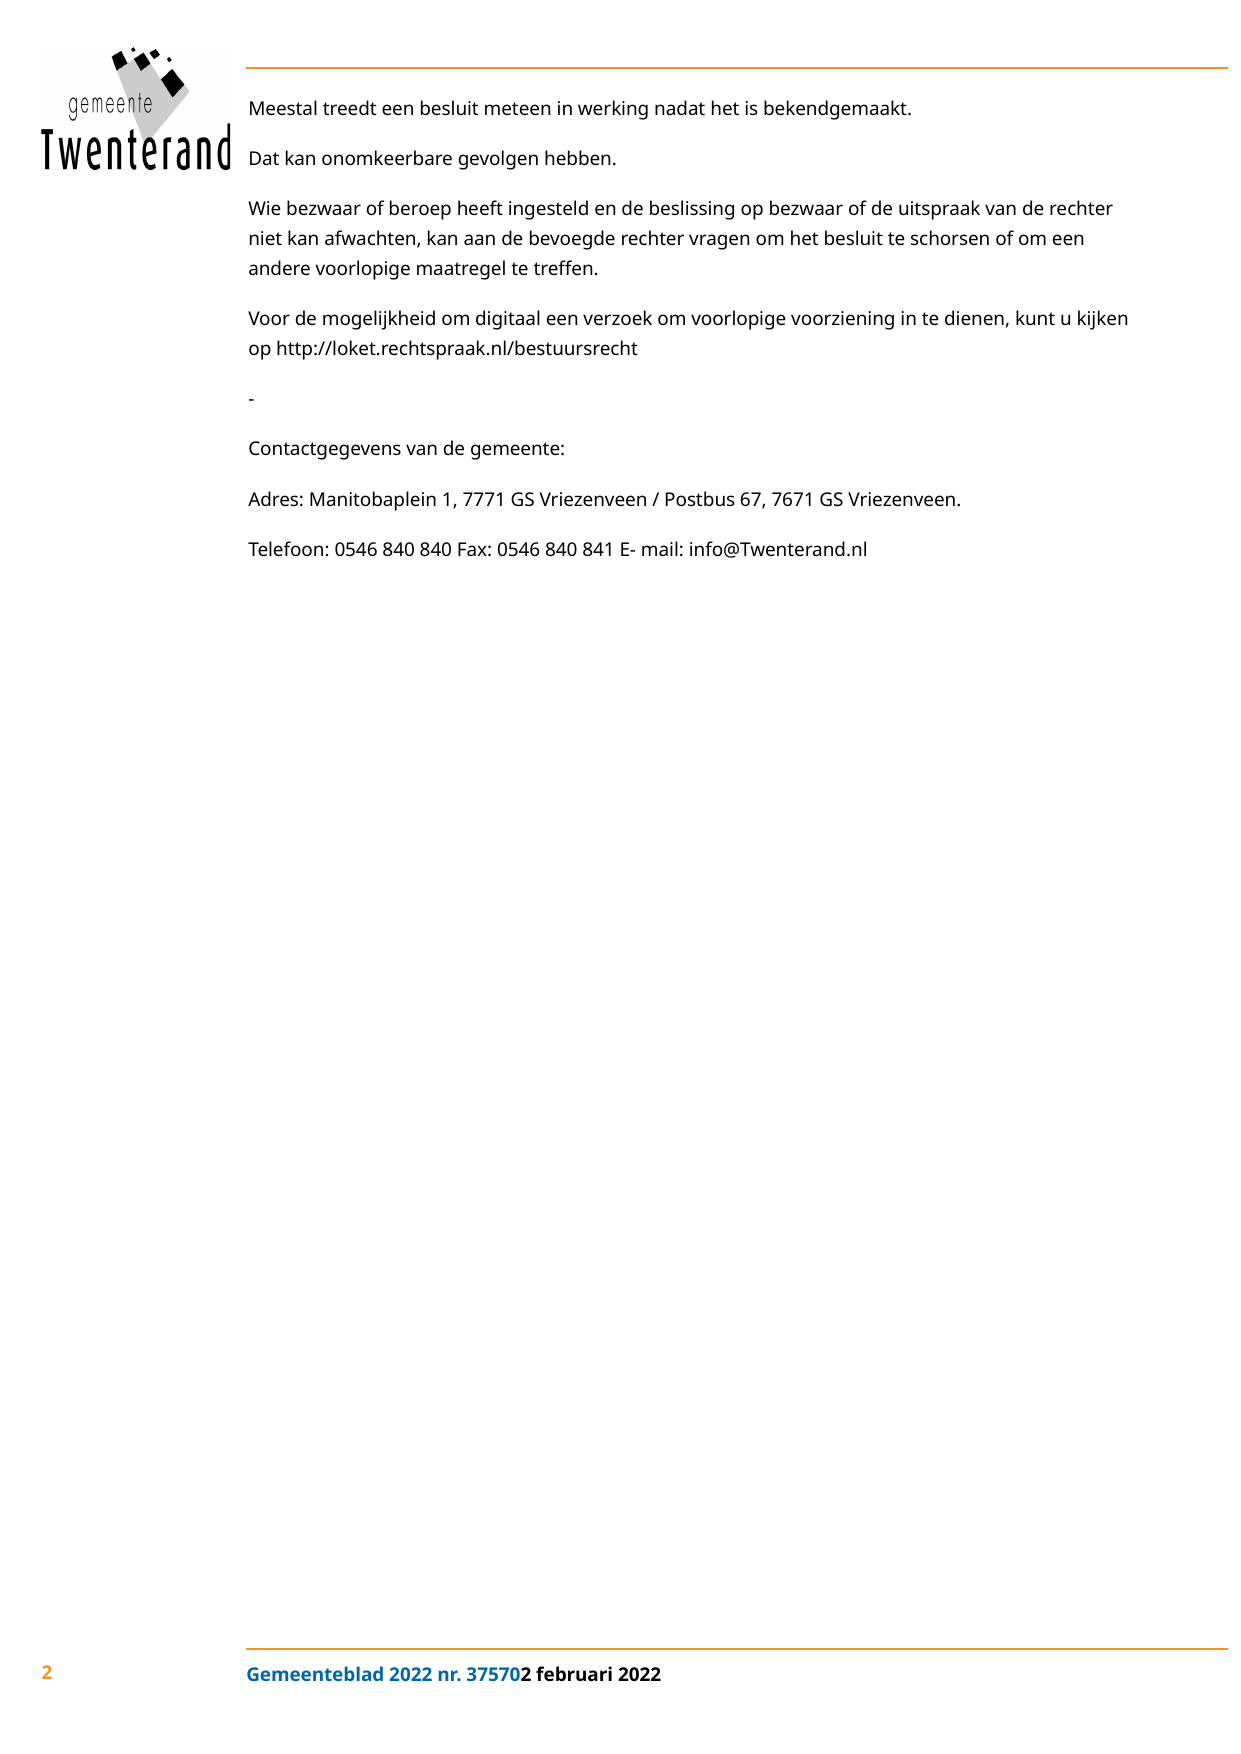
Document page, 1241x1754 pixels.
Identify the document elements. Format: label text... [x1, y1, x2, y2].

text - [248, 385, 1152, 411]
text Meestal treedt een besluit meteen in werking nadat het is bekendgemaakt. [248, 95, 1152, 121]
text Wie bezwaar of beroep heeft ingesteld en de beslissing op bezwaar of de uitspraak van de rechter niet kan afwachten, kan aan de bevoegde rechter vragen om het besluit te schorsen of om een andere voorlopige maatregel te treffen. [248, 196, 1152, 281]
text Adres: Manitobaplein 1, 7771 GS Vriezenveen / Postbus 67, 7671 GS Vriezenveen. [248, 486, 1152, 512]
text Contactgegevens van de gemeente: [248, 436, 1152, 461]
picture [41, 47, 231, 172]
text Dat kan onomkeerbare gevolgen hebben. [248, 145, 1152, 171]
text Voor de mogelijkheid om digitaal een verzoek om voorlopige voorziening in te dienen, kunt u kijken op http://loket.rechtspraak.nl/bestuursrecht [248, 305, 1152, 361]
text Telefoon: 0546 840 840 Fax: 0546 840 841 E- mail: info@Twenterand.nl [248, 536, 1152, 562]
